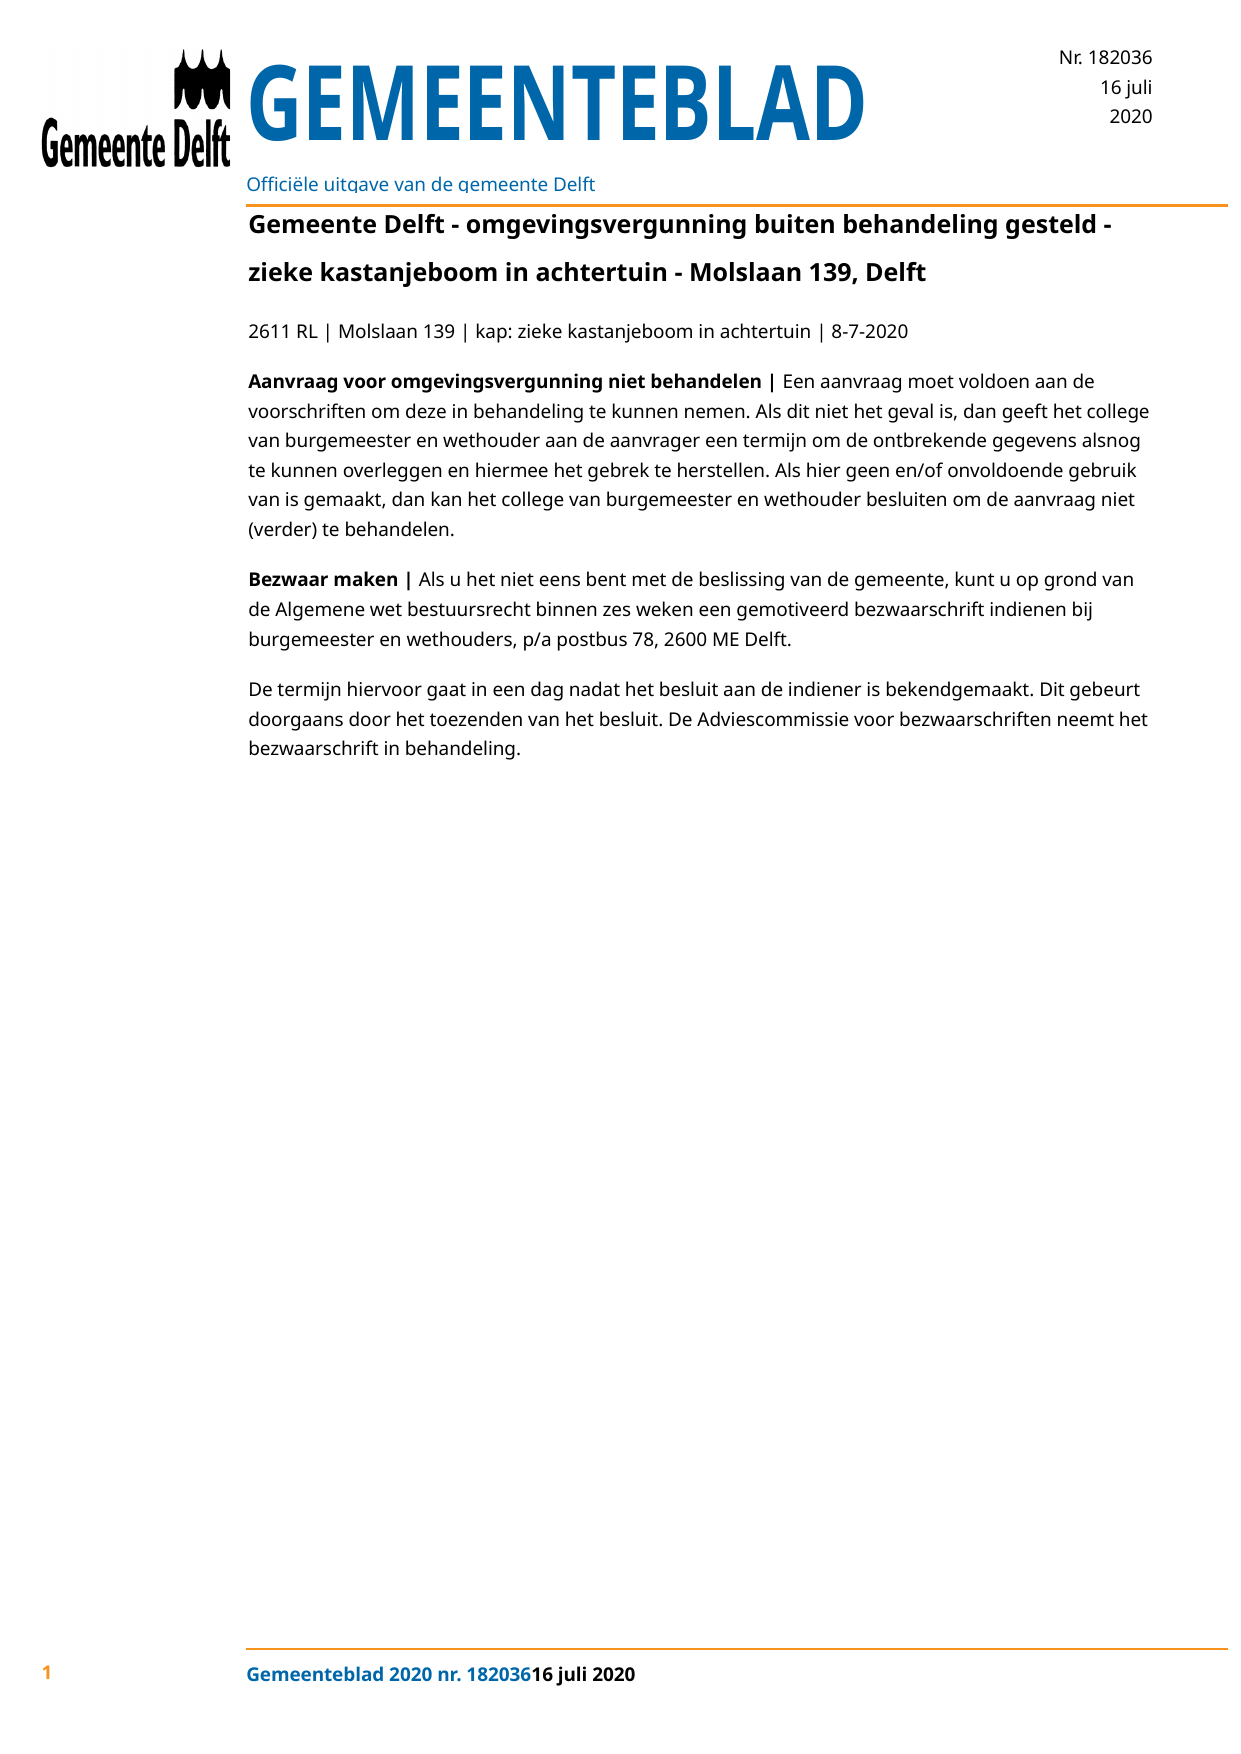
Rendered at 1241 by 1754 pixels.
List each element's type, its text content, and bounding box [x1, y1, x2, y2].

picture [41, 47, 231, 172]
text Gemeente Delft - omgevingsvergunning buiten behandeling gesteld - zieke kastanjeboom in achtertuin - Molslaan 139, Delft [248, 207, 1152, 288]
text De termijn hiervoor gaat in een dag nadat het besluit aan de indiener is bekendgemaakt. Dit gebeurt doorgaans door het toezenden van het besluit. De Adviescommissie voor bezwaarschriften neemt het bezwaarschrift in behandeling. [248, 676, 1152, 761]
text Aanvraag voor omgevingsvergunning niet behandelen | Een aanvraag moet voldoen aan de voorschriften om deze in behandeling te kunnen nemen. Als dit niet het geval is, dan geeft het college van burgemeester en wethouder aan de aanvrager een termijn om de ontbrekende gegevens alsnog te kunnen overleggen en hiermee het gebrek te herstellen. Als hier geen en/of onvoldoende gebruik van is gemaakt, dan kan het college van burgemeester en wethouder besluiten om de aanvraag niet (verder) te behandelen. [248, 368, 1152, 542]
text 2611 RL | Molslaan 139 | kap: zieke kastanjeboom in achtertuin | 8-7-2020 [248, 318, 1152, 344]
text Bezwaar maken | Als u het niet eens bent met de beslissing van de gemeente, kunt u op grond van de Algemene wet bestuursrecht binnen zes weken een gemotiveerd bezwaarschrift indienen bij burgemeester en wethouders, p/a postbus 78, 2600 ME Delft. [248, 567, 1152, 652]
